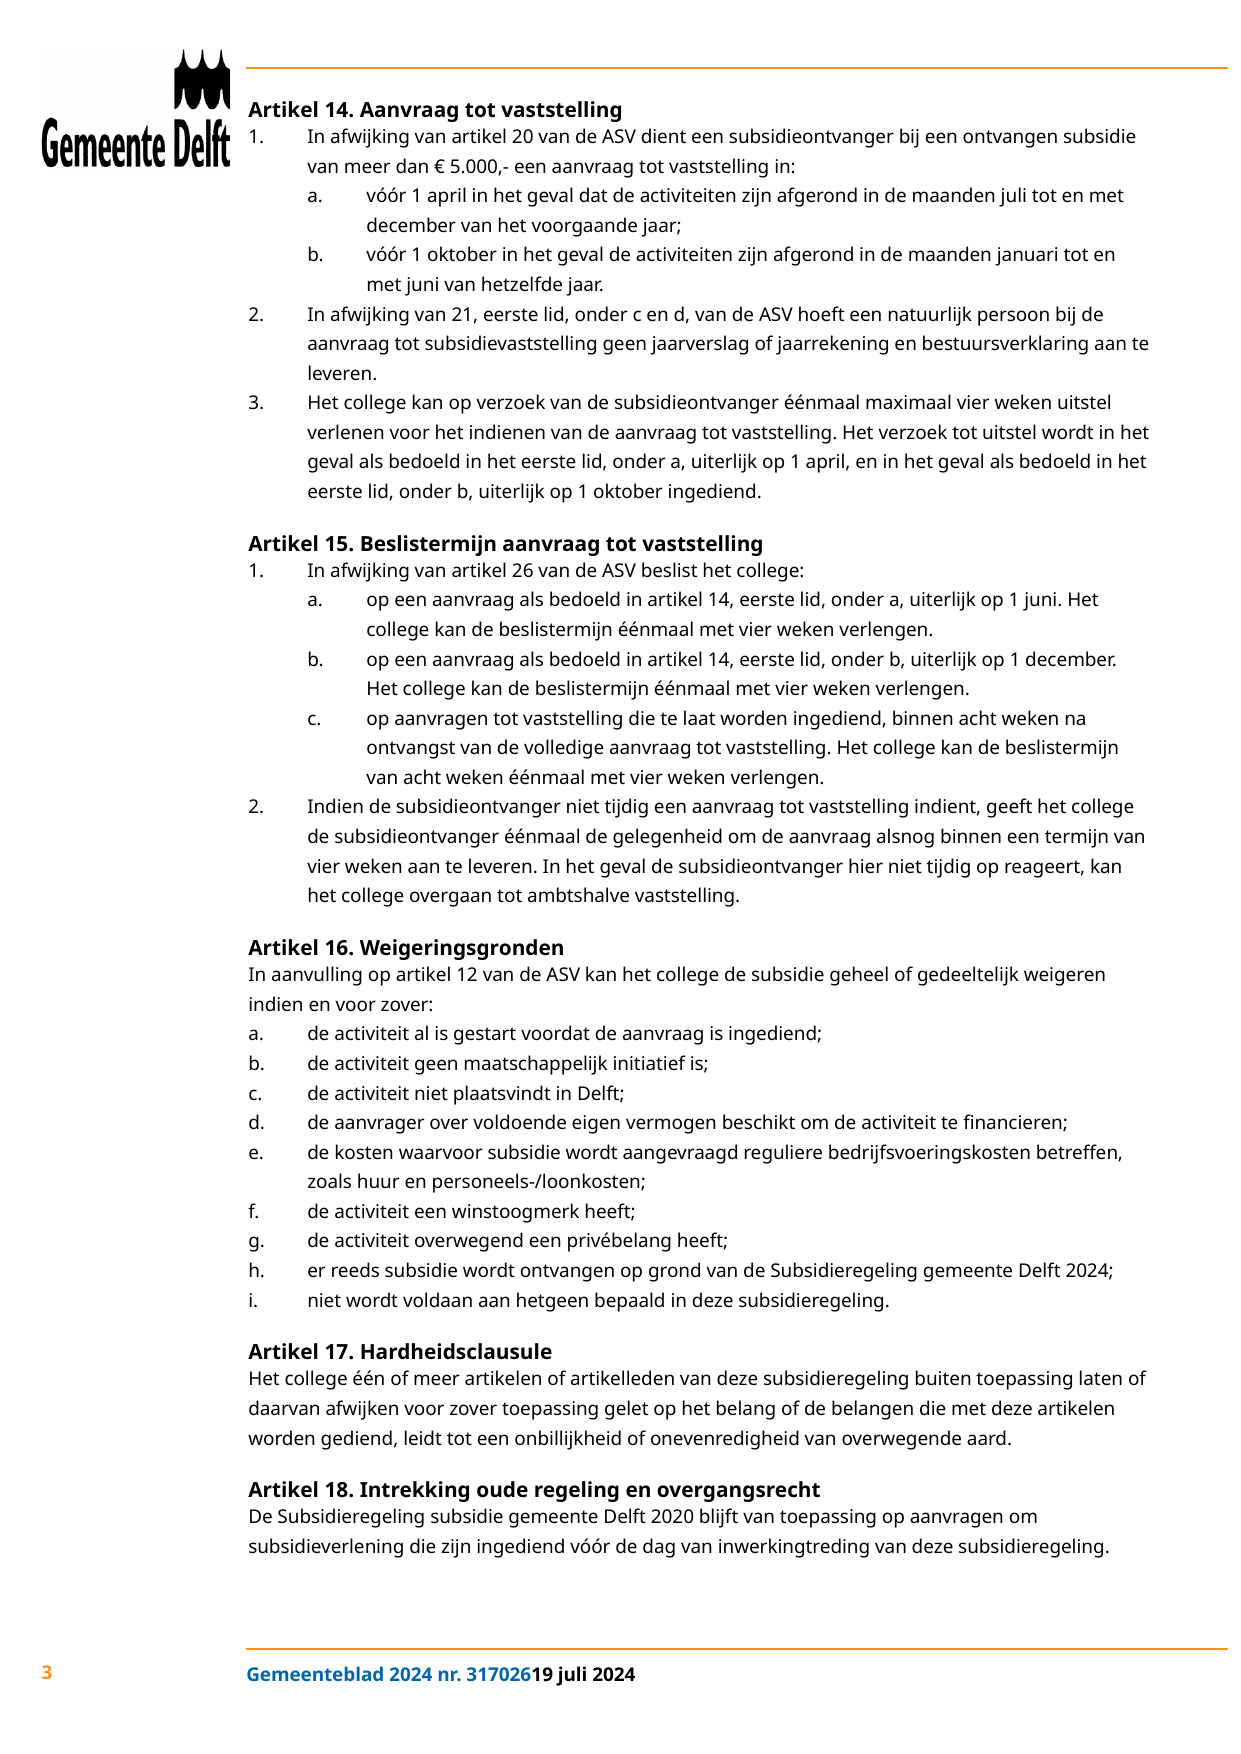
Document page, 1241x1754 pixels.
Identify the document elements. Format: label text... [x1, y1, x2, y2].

text Artikel 16. Weigeringsgronden [248, 933, 1152, 961]
list op een aanvraag als bedoeld in artikel 14, eerste lid, onder a, uiterlijk op 1 juni. Het college kan de beslistermijn éénmaal met vier weken verlengen. [307, 587, 1152, 642]
text Artikel 17. Hardheidsclausule [248, 1337, 1152, 1366]
list de activiteit overwegend een privébelang heeft; [248, 1228, 1152, 1253]
list In afwijking van artikel 26 van de ASV beslist het college: [248, 557, 1152, 583]
text Artikel 15. Beslistermijn aanvraag tot vaststelling [248, 529, 1152, 557]
list de activiteit een winstoogmerk heeft; [248, 1198, 1152, 1224]
list op een aanvraag als bedoeld in artikel 14, eerste lid, onder b, uiterlijk op 1 december. Het college kan de beslistermijn éénmaal met vier weken verlengen. [307, 646, 1152, 701]
list Het college kan op verzoek van de subsidieontvanger éénmaal maximaal vier weken uitstel verlenen voor het indienen van de aanvraag tot vaststelling. Het verzoek tot uitstel wordt in het geval als bedoeld in het eerste lid, onder a, uiterlijk op 1 april, en in het geval als bedoeld in het eerste lid, onder b, uiterlijk op 1 oktober ingediend. [248, 389, 1152, 504]
text Artikel 18. Intrekking oude regeling en overgangsrecht [248, 1475, 1152, 1504]
list op aanvragen tot vaststelling die te laat worden ingediend, binnen acht weken na ontvangst van de volledige aanvraag tot vaststelling. Het college kan de beslistermijn van acht weken éénmaal met vier weken verlengen. [307, 705, 1152, 790]
list de aanvrager over voldoende eigen vermogen beschikt om de activiteit te financieren; [248, 1109, 1152, 1135]
list de activiteit geen maatschappelijk initiatief is; [248, 1050, 1152, 1076]
text De Subsidieregeling subsidie gemeente Delft 2020 blijft van toepassing op aanvragen om subsidieverlening die zijn ingediend vóór de dag van inwerkingtreding van deze subsidieregeling. [248, 1504, 1152, 1559]
list vóór 1 april in het geval dat de activiteiten zijn afgerond in de maanden juli tot en met december van het voorgaande jaar; [307, 182, 1152, 238]
list er reeds subsidie wordt ontvangen op grond van de Subsidieregeling gemeente Delft 2024; [248, 1257, 1152, 1283]
text In aanvulling op artikel 12 van de ASV kan het college de subsidie geheel of gedeeltelijk weigeren indien en voor zover: [248, 961, 1152, 1017]
list de activiteit niet plaatsvindt in Delft; [248, 1080, 1152, 1105]
list Indien de subsidieontvanger niet tijdig een aanvraag tot vaststelling indient, geeft het college de subsidieontvanger éénmaal de gelegenheid om de aanvraag alsnog binnen een termijn van vier weken aan te leveren. In het geval de subsidieontvanger hier niet tijdig op reageert, kan het college overgaan tot ambtshalve vaststelling. [248, 794, 1152, 908]
list In afwijking van artikel 20 van de ASV dient een subsidieontvanger bij een ontvangen subsidie van meer dan € 5.000,- een aanvraag tot vaststelling in: [248, 123, 1152, 178]
list de kosten waarvoor subsidie wordt aangevraagd reguliere bedrijfsvoeringskosten betreffen, zoals huur en personeels-/loonkosten; [248, 1139, 1152, 1194]
text Artikel 14. Aanvraag tot vaststelling [248, 95, 1152, 123]
list de activiteit al is gestart voordat de aanvraag is ingediend; [248, 1021, 1152, 1046]
list In afwijking van 21, eerste lid, onder c en d, van de ASV hoeft een natuurlijk persoon bij de aanvraag tot subsidievaststelling geen jaarverslag of jaarrekening en bestuursverklaring aan te leveren. [248, 301, 1152, 386]
text Het college één of meer artikelen of artikelleden van deze subsidieregeling buiten toepassing laten of daarvan afwijken voor zover toepassing gelet op het belang of de belangen die met deze artikelen worden gediend, leidt tot een onbillijkheid of onevenredigheid van overwegende aard. [248, 1366, 1152, 1451]
list vóór 1 oktober in het geval de activiteiten zijn afgerond in de maanden januari tot en met juni van hetzelfde jaar. [307, 242, 1152, 297]
picture [41, 47, 231, 172]
list niet wordt voldaan aan hetgeen bepaald in deze subsidieregeling. [248, 1287, 1152, 1312]
